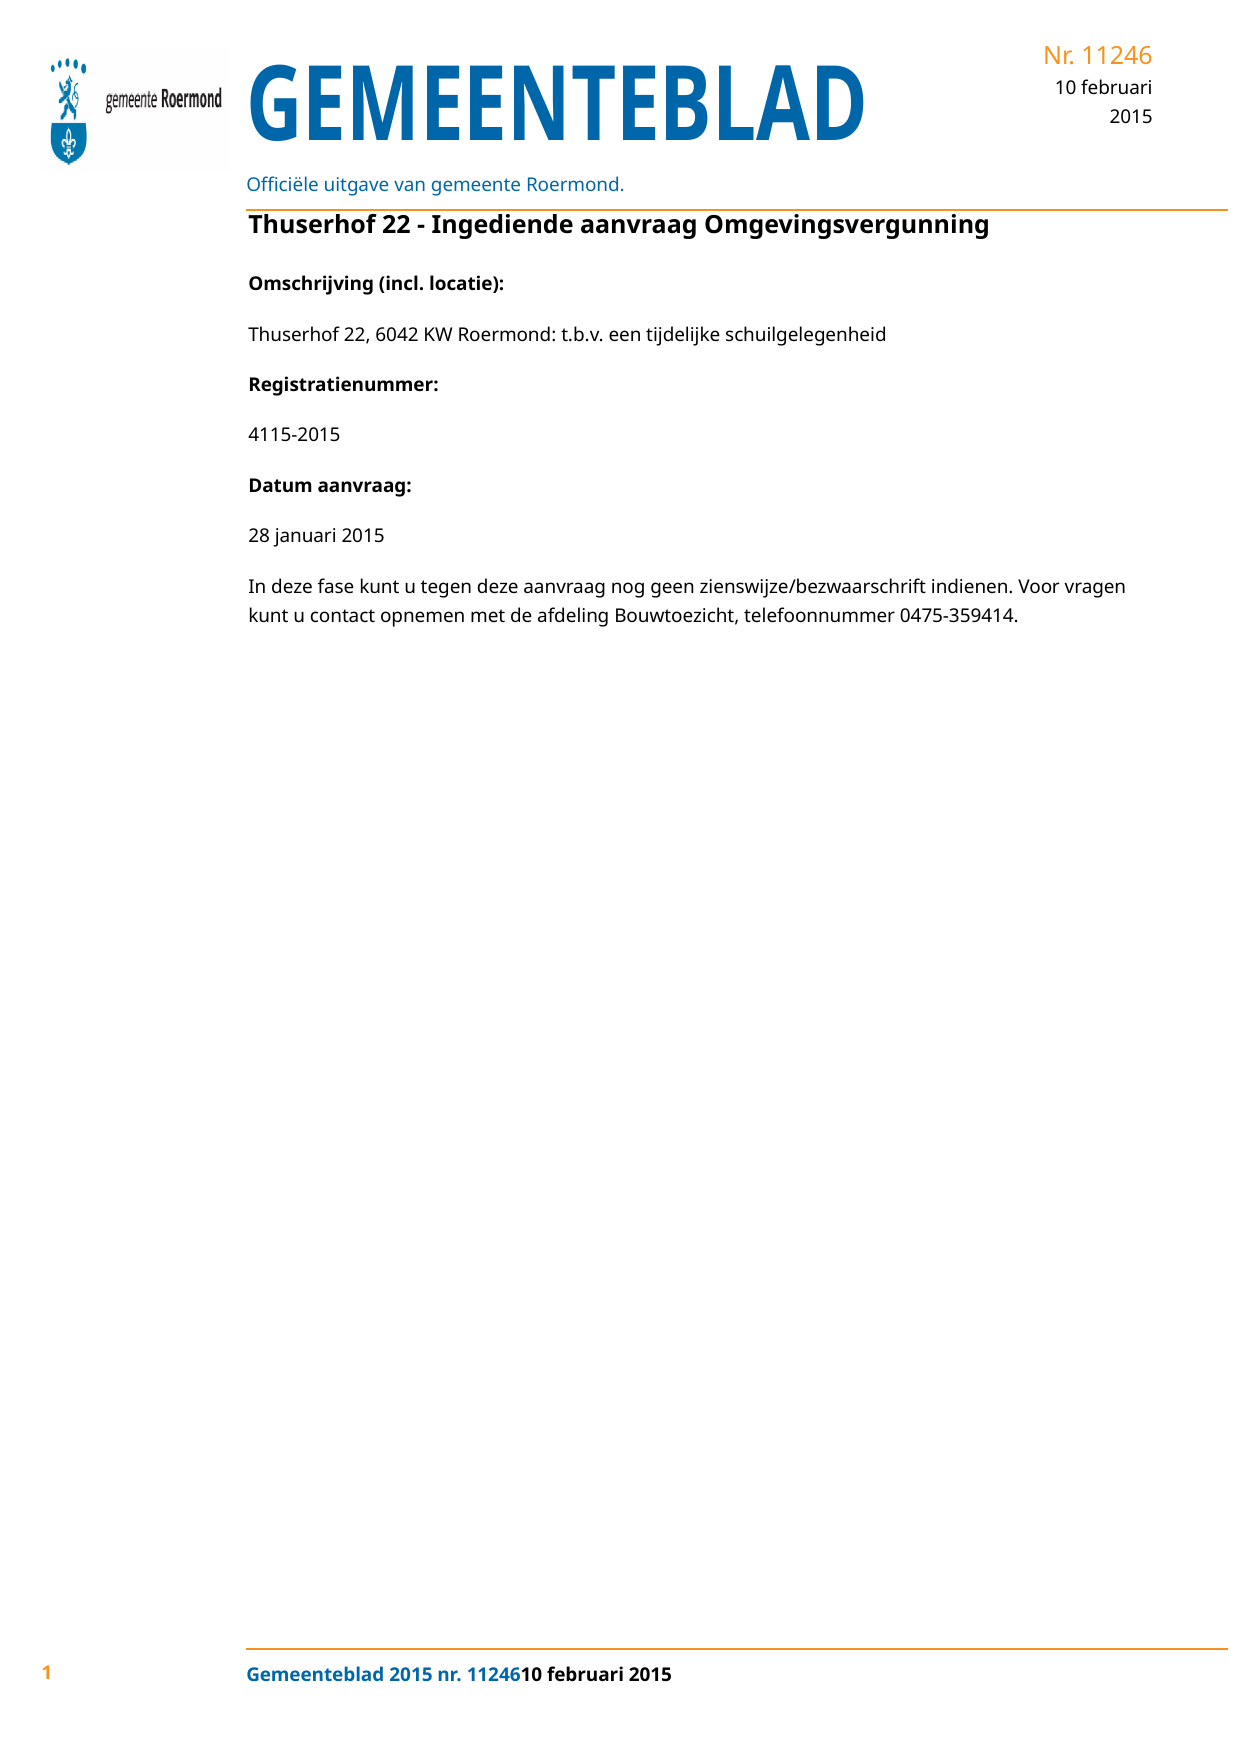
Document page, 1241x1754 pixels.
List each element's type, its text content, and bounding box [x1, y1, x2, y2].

text Omschrijving (incl. locatie): [248, 270, 1152, 296]
text In deze fase kunt u tegen deze aanvraag nog geen zienswijze/bezwaarschrift indienen. Voor vragen kunt u contact opnemen met de afdeling Bouwtoezicht, telefoonnummer 0475-359414. [248, 573, 1152, 628]
text Datum aanvraag: [248, 472, 1152, 498]
text Thuserhof 22, 6042 KW Roermond: t.b.v. een tijdelijke schuilgelegenheid [248, 321, 1152, 346]
text 4115-2015 [248, 422, 1152, 447]
text 28 januari 2015 [248, 522, 1152, 548]
text Registratienummer: [248, 371, 1152, 397]
text Thuserhof 22 - Ingediende aanvraag Omgevingsvergunning [248, 211, 1152, 241]
picture [41, 47, 231, 172]
